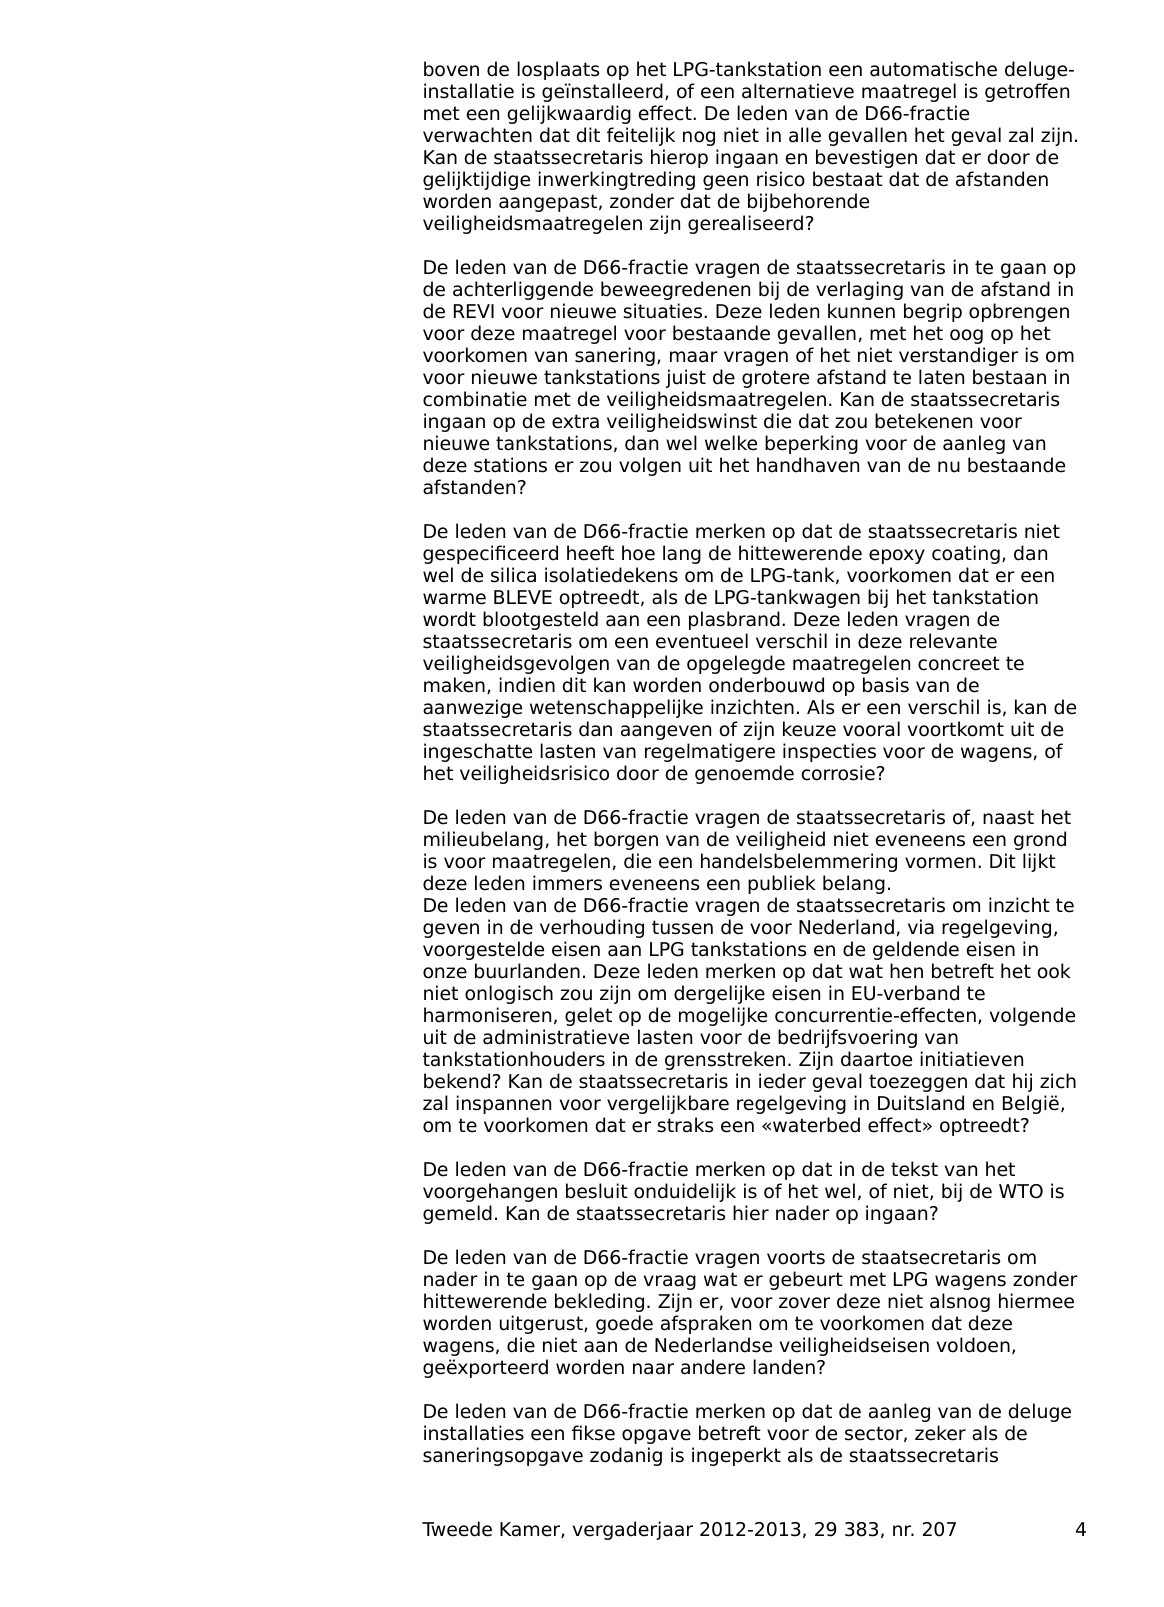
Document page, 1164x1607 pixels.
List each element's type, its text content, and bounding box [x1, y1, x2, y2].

text De leden van de D66-fractie vragen de staatssecretaris of, naast het milieubelang, het borgen van de veiligheid niet eveneens een grond is voor maatregelen, die een handelsbelemmering vormen. Dit lijkt deze leden immers eveneens een publiek belang. [422, 807, 1087, 895]
text De leden van de D66-fractie merken op dat de staatssecretaris niet gespecificeerd heeft hoe lang de hittewerende epoxy coating, dan wel de silica isolatiedekens om de LPG-tank, voorkomen dat er een warme BLEVE optreedt, als de LPG-tankwagen bij het tankstation wordt blootgesteld aan een plasbrand. Deze leden vragen de staatssecretaris om een eventueel verschil in deze relevante veiligheidsgevolgen van de opgelegde maatregelen concreet te maken, indien dit kan worden onderbouwd op basis van de aanwezige wetenschappelijke inzichten. Als er een verschil is, kan de staatssecretaris dan aangeven of zijn keuze vooral voortkomt uit de ingeschatte lasten van regelmatigere inspecties voor de wagens, of het veiligheidsrisico door de genoemde corrosie? [422, 521, 1087, 785]
text De leden van de D66-fractie vragen de staatssecretaris in te gaan op de achterliggende beweegredenen bij de verlaging van de afstand in de REVI voor nieuwe situaties. Deze leden kunnen begrip opbrengen voor deze maatregel voor bestaande gevallen, met het oog op het voorkomen van sanering, maar vragen of het niet verstandiger is om voor nieuwe tankstations juist de grotere afstand te laten bestaan in combinatie met de veiligheidsmaatregelen. Kan de staatssecretaris ingaan op de extra veiligheidswinst die dat zou betekenen voor nieuwe tankstations, dan wel welke beperking voor de aanleg van deze stations er zou volgen uit het handhaven van de nu bestaande afstanden? [422, 257, 1087, 499]
text Kan de staatssecretaris hierop ingaan en bevestigen dat er door de gelijktijdige inwerkingtreding geen risico bestaat dat de afstanden worden aangepast, zonder dat de bijbehorende veiligheidsmaatregelen zijn gerealiseerd? [422, 147, 1087, 235]
text De leden van de D66-fractie vragen voorts de staatsecretaris om nader in te gaan op de vraag wat er gebeurt met LPG wagens zonder hittewerende bekleding. Zijn er, voor zover deze niet alsnog hiermee worden uitgerust, goede afspraken om te voorkomen dat deze wagens, die niet aan de Nederlandse veiligheidseisen voldoen, geëxporteerd worden naar andere landen? [422, 1247, 1087, 1379]
text De leden van de D66-fractie merken op dat in de tekst van het voorgehangen besluit onduidelijk is of het wel, of niet, bij de WTO is gemeld. Kan de staatssecretaris hier nader op ingaan? [422, 1159, 1087, 1225]
text De leden van de D66-fractie merken op dat de aanleg van de deluge installaties een fikse opgave betreft voor de sector, zeker als de saneringsopgave zodanig is ingeperkt als de staatssecretaris [422, 1401, 1087, 1467]
text boven de losplaats op het LPG-tankstation een automatische deluge-installatie is geïnstalleerd, of een alternatieve maatregel is getroffen met een gelijkwaardig effect. De leden van de D66-fractie verwachten dat dit feitelijk nog niet in alle gevallen het geval zal zijn. [422, 59, 1087, 147]
text De leden van de D66-fractie vragen de staatssecretaris om inzicht te geven in de verhouding tussen de voor Nederland, via regelgeving, voorgestelde eisen aan LPG tankstations en de geldende eisen in onze buurlanden. Deze leden merken op dat wat hen betreft het ook niet onlogisch zou zijn om dergelijke eisen in EU-verband te harmoniseren, gelet op de mogelijke concurrentie-effecten, volgende uit de administratieve lasten voor de bedrijfsvoering van tankstationhouders in de grensstreken. Zijn daartoe initiatieven bekend? Kan de staatssecretaris in ieder geval toezeggen dat hij zich zal inspannen voor vergelijkbare regelgeving in Duitsland en België, om te voorkomen dat er straks een «waterbed effect» optreedt? [422, 895, 1087, 1137]
